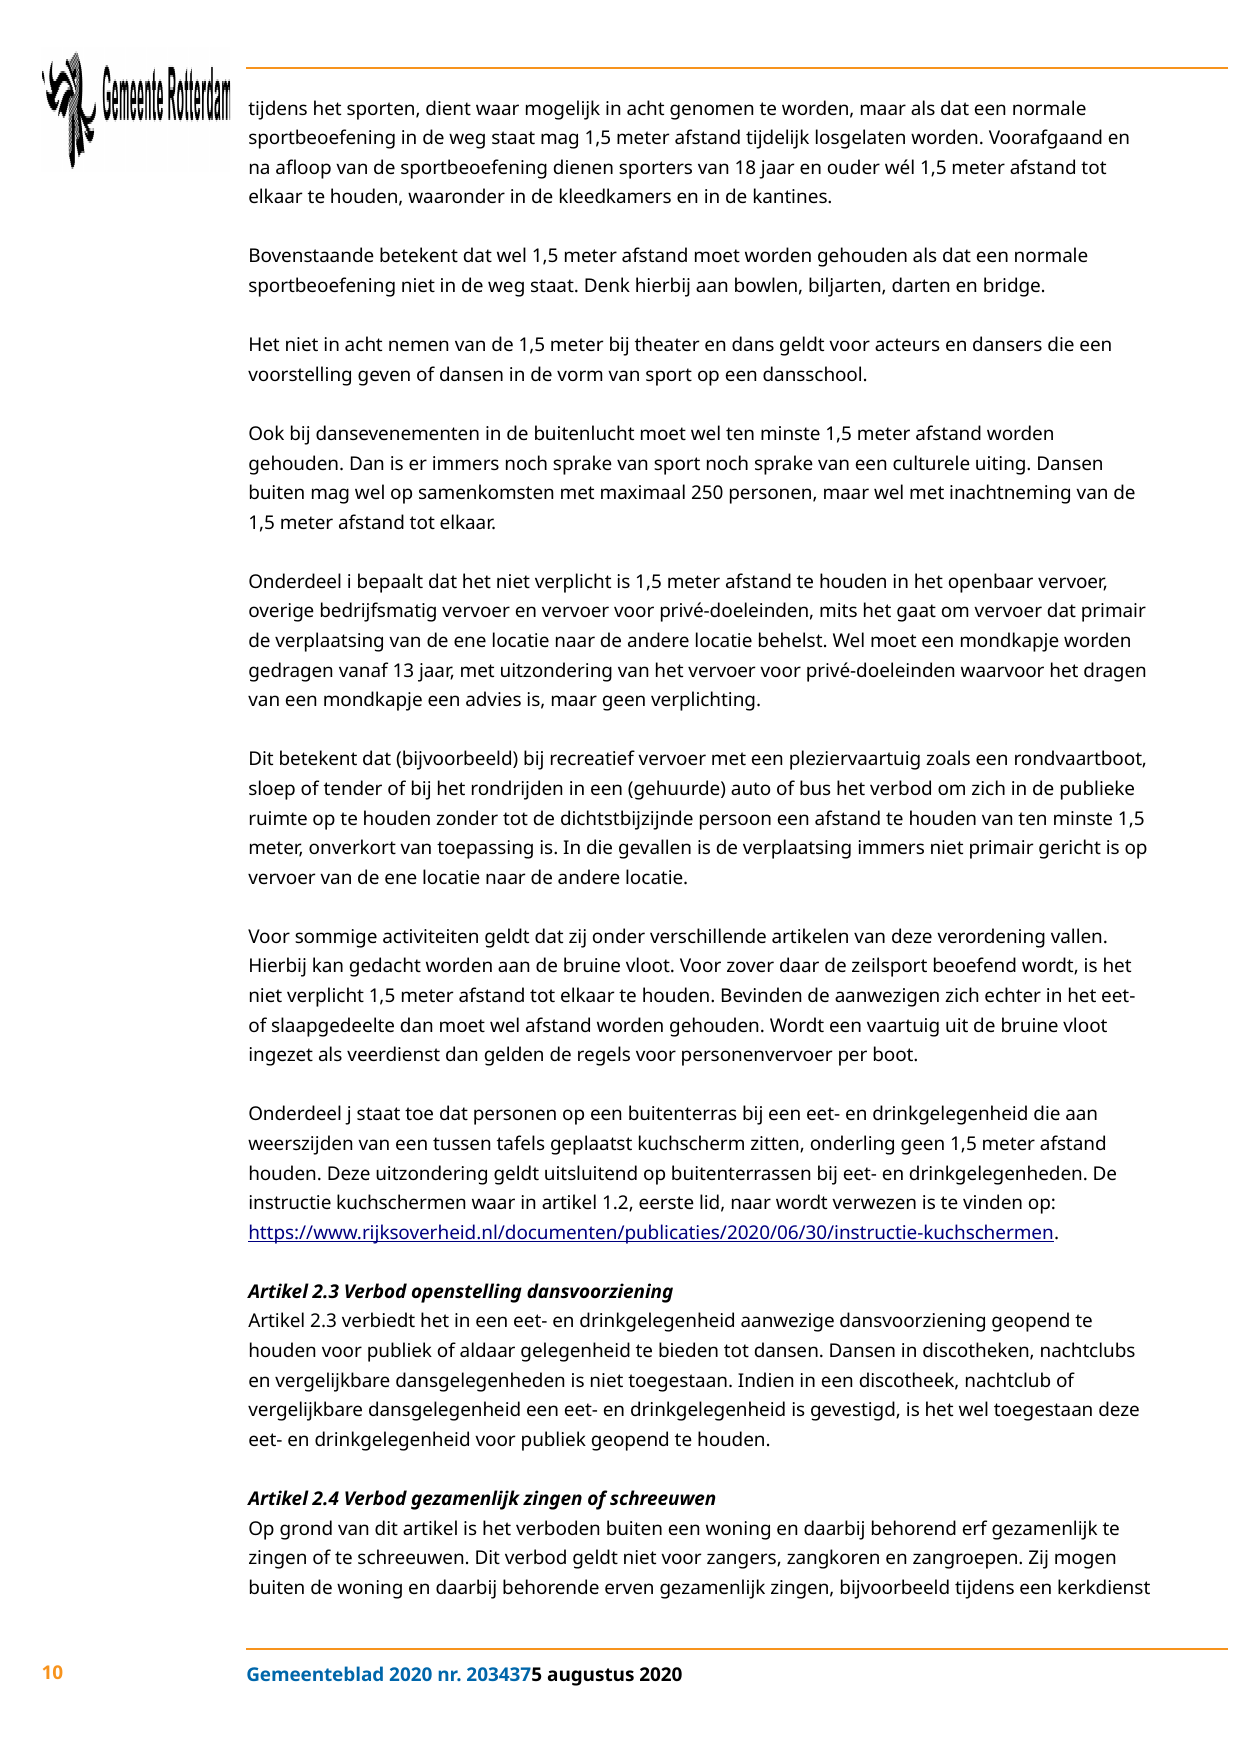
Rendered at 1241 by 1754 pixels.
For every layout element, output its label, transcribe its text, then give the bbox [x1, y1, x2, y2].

text Het niet in acht nemen van de 1,5 meter bij theater en dans geldt voor acteurs en dansers die een voorstelling geven of dansen in de vorm van sport op een dansschool. [248, 331, 1152, 387]
text Ook bij dansevenementen in de buitenlucht moet wel ten minste 1,5 meter afstand worden gehouden. Dan is er immers noch sprake van sport noch sprake van een culturele uiting. Dansen buiten mag wel op samenkomsten met maximaal 250 personen, maar wel met inachtneming van de 1,5 meter afstand tot elkaar. [248, 420, 1152, 535]
text Op grond van dit artikel is het verboden buiten een woning en daarbij behorend erf gezamenlijk te zingen of te schreeuwen. Dit verbod geldt niet voor zangers, zangkoren en zangroepen. Zij mogen buiten de woning en daarbij behorende erven gezamenlijk zingen, bijvoorbeeld tijdens een kerkdienst [248, 1515, 1152, 1600]
text Artikel 2.3 Verbod openstelling dansvoorziening [248, 1278, 1152, 1304]
text Onderdeel j staat toe dat personen op een buitenterras bij een eet- en drinkgelegenheid die aan weerszijden van een tussen tafels geplaatst kuchscherm zitten, onderling geen 1,5 meter afstand houden. Deze uitzondering geldt uitsluitend op buitenterrassen bij eet- en drinkgelegenheden. De instructie kuchschermen waar in artikel 1.2, eerste lid, naar wordt verwezen is te vinden op: https://www.rijksoverheid.nl/documenten/publicaties/2020/06/30/instructie-kuchschermen. [248, 1101, 1152, 1245]
text Artikel 2.3 verbiedt het in een eet- en drinkgelegenheid aanwezige dansvoorziening geopend te houden voor publiek of aldaar gelegenheid te bieden tot dansen. Dansen in discotheken, nachtclubs en vergelijkbare dansgelegenheden is niet toegestaan. Indien in een discotheek, nachtclub of vergelijkbare dansgelegenheid een eet- en drinkgelegenheid is gevestigd, is het wel toegestaan deze eet- en drinkgelegenheid voor publiek geopend te houden. [248, 1308, 1152, 1452]
text Artikel 2.4 Verbod gezamenlijk zingen of schreeuwen [248, 1485, 1152, 1511]
text tijdens het sporten, dient waar mogelijk in acht genomen te worden, maar als dat een normale sportbeoefening in de weg staat mag 1,5 meter afstand tijdelijk losgelaten worden. Voorafgaand en na afloop van de sportbeoefening dienen sporters van 18 jaar en ouder wél 1,5 meter afstand tot elkaar te houden, waaronder in de kleedkamers en in de kantines. [248, 95, 1152, 209]
picture [41, 47, 231, 172]
text Onderdeel i bepaalt dat het niet verplicht is 1,5 meter afstand te houden in het openbaar vervoer, overige bedrijfsmatig vervoer en vervoer voor privé-doeleinden, mits het gaat om vervoer dat primair de verplaatsing van de ene locatie naar de andere locatie behelst. Wel moet een mondkapje worden gedragen vanaf 13 jaar, met uitzondering van het vervoer voor privé-doeleinden waarvoor het dragen van een mondkapje een advies is, maar geen verplichting. [248, 568, 1152, 712]
text Voor sommige activiteiten geldt dat zij onder verschillende artikelen van deze verordening vallen. Hierbij kan gedacht worden aan de bruine vloot. Voor zover daar de zeilsport beoefend wordt, is het niet verplicht 1,5 meter afstand tot elkaar te houden. Bevinden de aanwezigen zich echter in het eet- of slaapgedeelte dan moet wel afstand worden gehouden. Wordt een vaartuig uit de bruine vloot ingezet als veerdienst dan gelden de regels voor personenvervoer per boot. [248, 923, 1152, 1067]
text Dit betekent dat (bijvoorbeeld) bij recreatief vervoer met een pleziervaartuig zoals een rondvaartboot, sloep of tender of bij het rondrijden in een (gehuurde) auto of bus het verbod om zich in de publieke ruimte op te houden zonder tot de dichtstbijzijnde persoon een afstand te houden van ten minste 1,5 meter, onverkort van toepassing is. In die gevallen is de verplaatsing immers niet primair gericht is op vervoer van de ene locatie naar de andere locatie. [248, 746, 1152, 890]
text Bovenstaande betekent dat wel 1,5 meter afstand moet worden gehouden als dat een normale sportbeoefening niet in de weg staat. Denk hierbij aan bowlen, biljarten, darten en bridge. [248, 243, 1152, 298]
